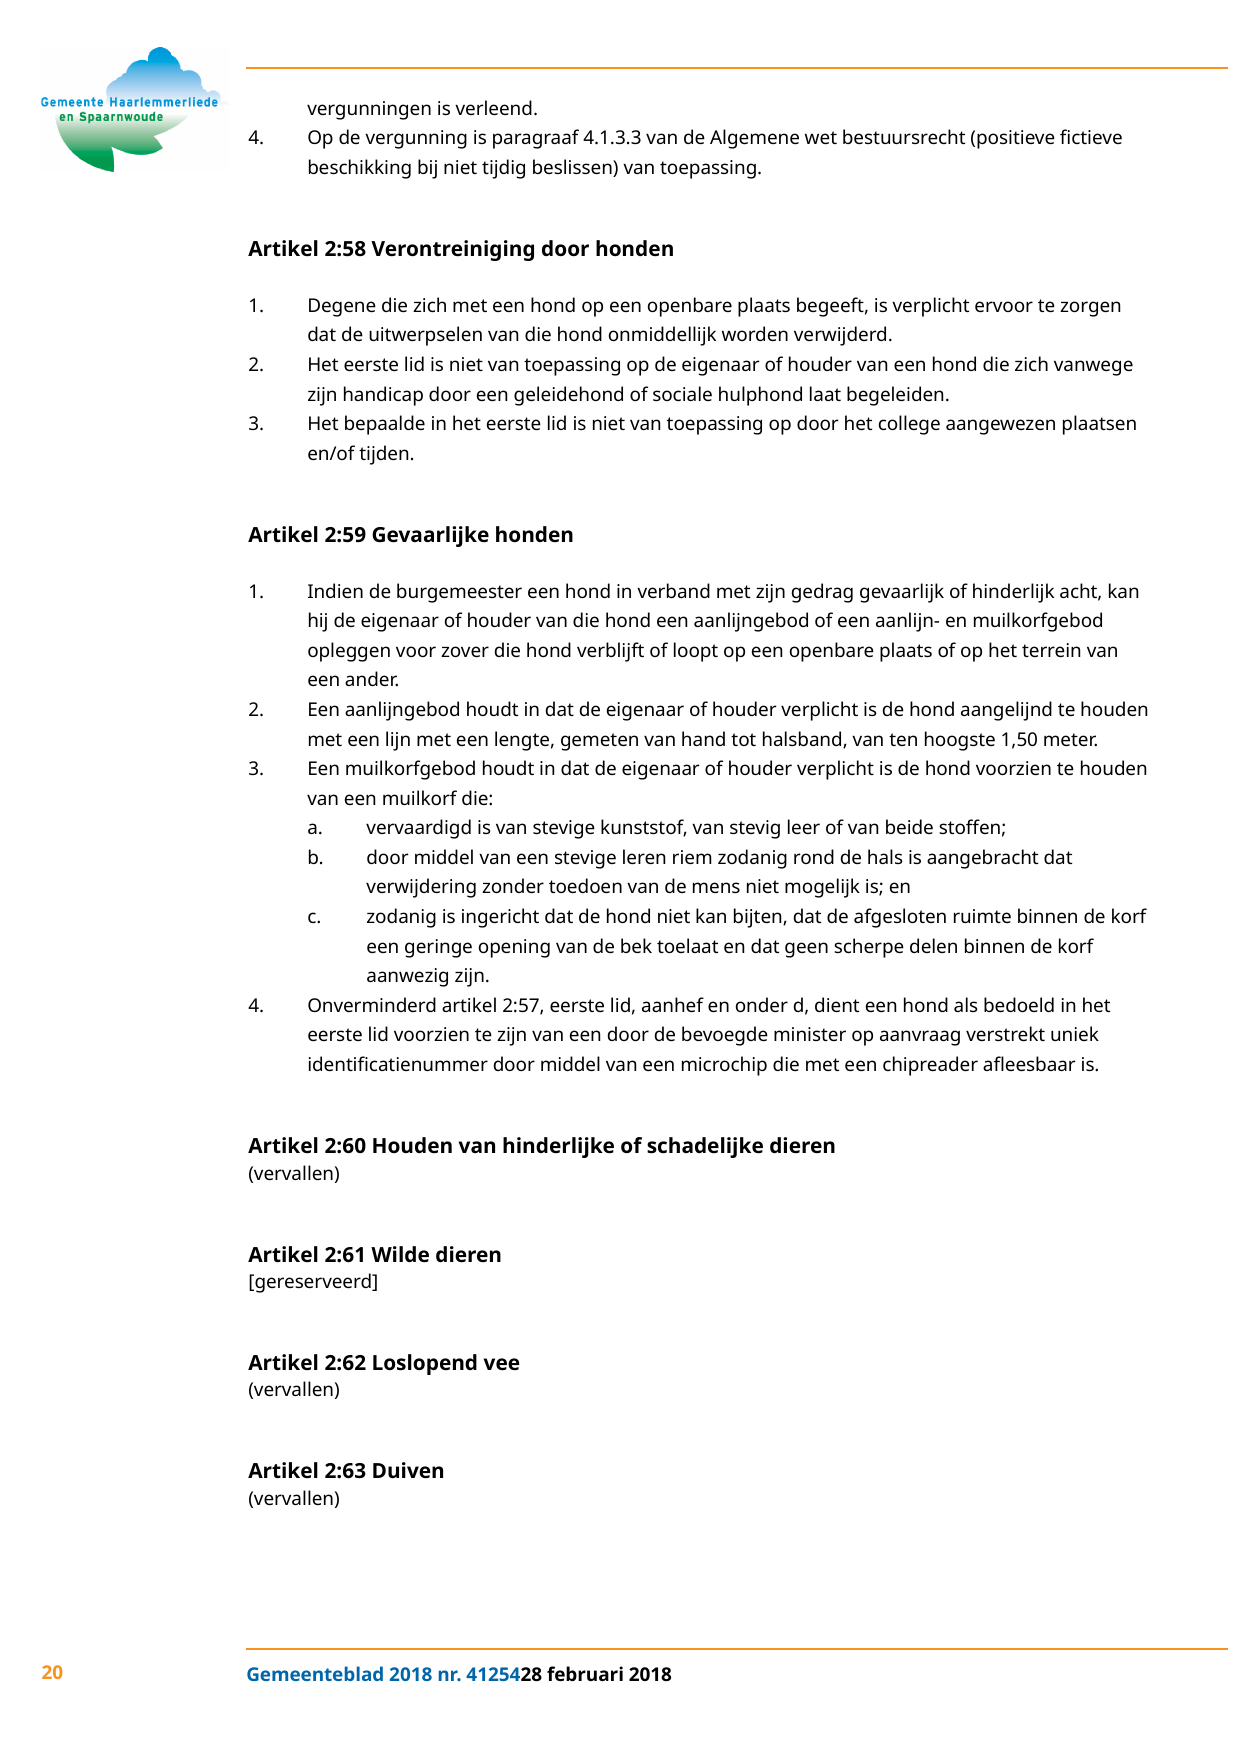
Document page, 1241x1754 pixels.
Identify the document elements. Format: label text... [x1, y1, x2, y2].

list door middel van een stevige leren riem zodanig rond de hals is aangebracht dat verwijdering zonder toedoen van de mens niet mogelijk is; en [307, 844, 1152, 899]
text (vervallen) [248, 1485, 1152, 1511]
list vergunningen is verleend. [248, 95, 1152, 121]
text Artikel 2:63 Duiven [248, 1457, 1152, 1485]
text (vervallen) [248, 1377, 1152, 1402]
list Een muilkorfgebod houdt in dat de eigenaar of houder verplicht is de hond voorzien te houden van een muilkorf die: [248, 755, 1152, 811]
list Indien de burgemeester een hond in verband met zijn gedrag gevaarlijk of hinderlijk acht, kan hij de eigenaar of houder van die hond een aanlijngebod of een aanlijn- en muilkorfgebod opleggen voor zover die hond verblijft of loopt op een openbare plaats of op het terrein van een ander. [248, 578, 1152, 692]
text (vervallen) [248, 1160, 1152, 1185]
list Op de vergunning is paragraaf 4.1.3.3 van de Algemene wet bestuursrecht (positieve fictieve beschikking bij niet tijdig beslissen) van toepassing. [248, 124, 1152, 180]
list Een aanlijngebod houdt in dat de eigenaar of houder verplicht is de hond aangelijnd te houden met een lijn met een lengte, gemeten van hand tot halsband, van ten hoogste 1,50 meter. [248, 696, 1152, 752]
list Het eerste lid is niet van toepassing op de eigenaar of houder van een hond die zich vanwege zijn handicap door een geleidehond of sociale hulphond laat begeleiden. [248, 351, 1152, 406]
text Artikel 2:58 Verontreiniging door honden [248, 234, 1152, 262]
list Onverminderd artikel 2:57, eerste lid, aanhef en onder d, dient een hond als bedoeld in het eerste lid voorzien te zijn van een door de bevoegde minister op aanvraag verstrekt uniek identificatienummer door middel van een microchip die met een chipreader afleesbaar is. [248, 992, 1152, 1077]
list Degene die zich met een hond op een openbare plaats begeeft, is verplicht ervoor te zorgen dat de uitwerpselen van die hond onmiddellijk worden verwijderd. [248, 292, 1152, 347]
text Artikel 2:62 Loslopend vee [248, 1348, 1152, 1377]
list Het bepaalde in het eerste lid is niet van toepassing op door het college aangewezen plaatsen en/of tijden. [248, 410, 1152, 466]
list vervaardigd is van stevige kunststof, van stevig leer of van beide stoffen; [307, 814, 1152, 840]
text Artikel 2:60 Houden van hinderlijke of schadelijke dieren [248, 1131, 1152, 1160]
text [gereserveerd] [248, 1268, 1152, 1294]
text Artikel 2:61 Wilde dieren [248, 1240, 1152, 1268]
list zodanig is ingericht dat de hond niet kan bijten, dat de afgesloten ruimte binnen de korf een geringe opening van de bek toelaat en dat geen scherpe delen binnen de korf aanwezig zijn. [307, 903, 1152, 988]
text Artikel 2:59 Gevaarlijke honden [248, 520, 1152, 548]
picture [41, 47, 231, 172]
